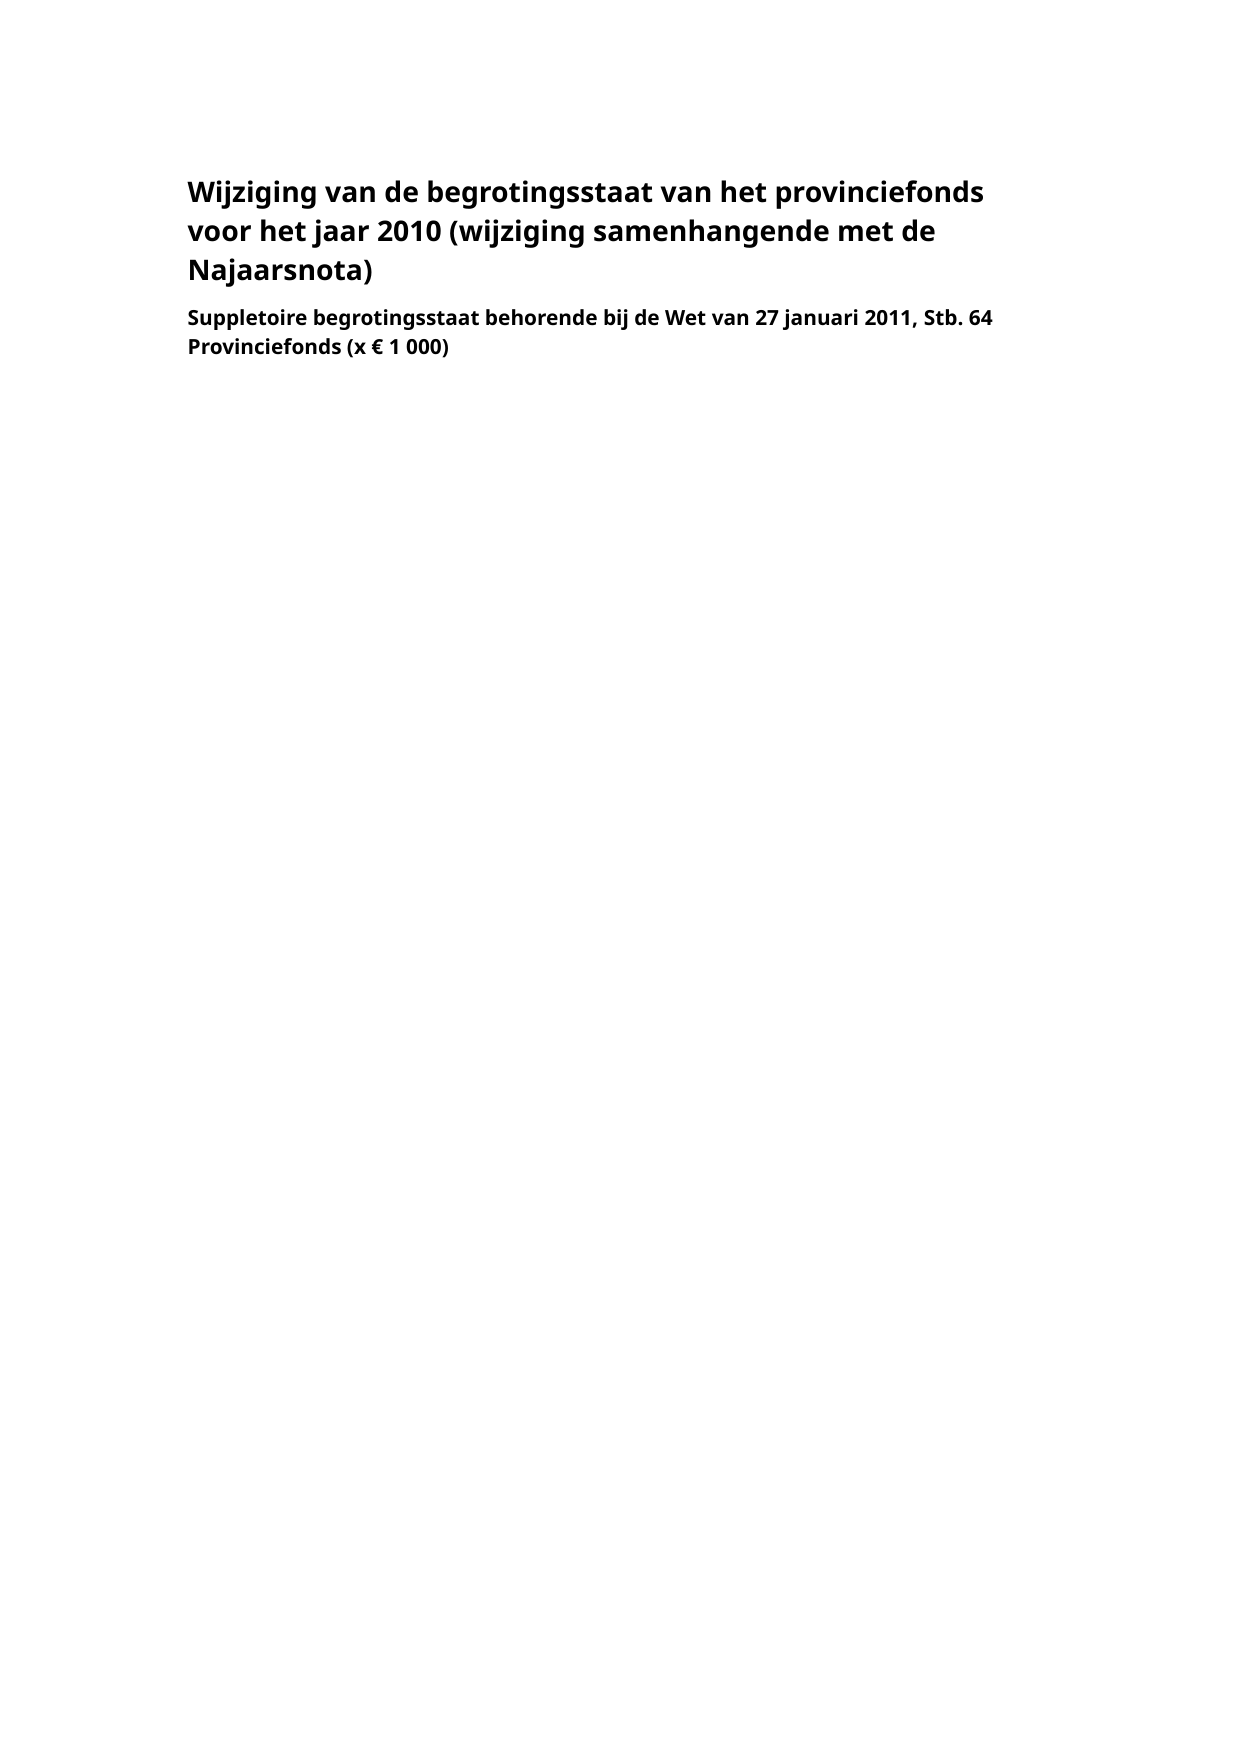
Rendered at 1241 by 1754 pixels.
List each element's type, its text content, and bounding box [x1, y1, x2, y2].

text Suppletoire begrotingsstaat behorende bij de Wet van 27 januari 2011, Stb. 64 [187, 303, 1053, 332]
subtitle Wijziging van de begrotingsstaat van het provinciefonds voor het jaar 2010 (wijziging samenhangende met de Najaarsnota) [187, 172, 1053, 288]
text Provinciefonds (x € 1 000) [187, 332, 1053, 360]
